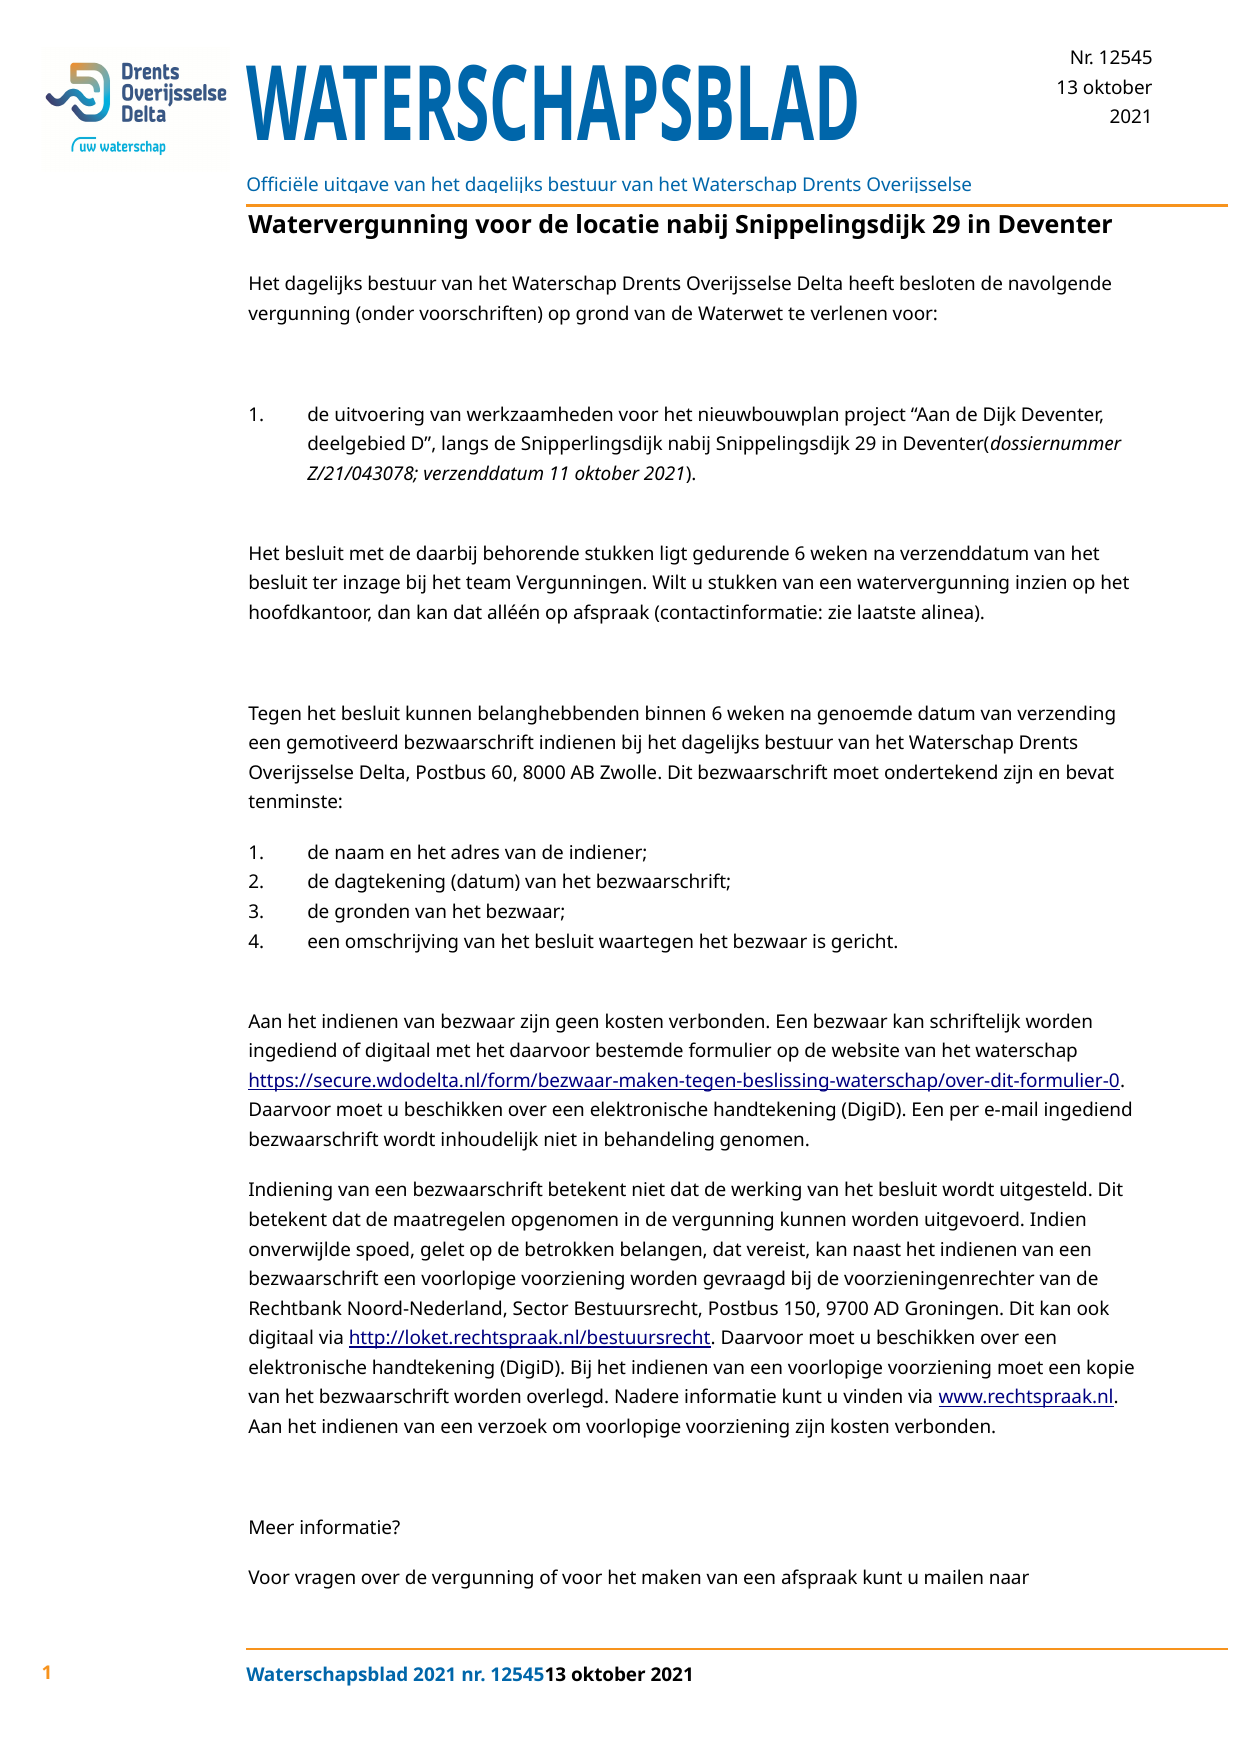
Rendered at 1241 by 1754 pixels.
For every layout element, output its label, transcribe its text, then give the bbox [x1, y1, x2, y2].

text Het besluit met de daarbij behorende stukken ligt gedurende 6 weken na verzenddatum van het besluit ter inzage bij het team Vergunningen. Wilt u stukken van een watervergunning inzien op het hoofdkantoor, dan kan dat alléén op afspraak (contactinformatie: zie laatste alinea). [248, 540, 1152, 625]
list de gronden van het bezwaar; [248, 898, 1152, 924]
text Aan het indienen van bezwaar zijn geen kosten verbonden. Een bezwaar kan schriftelijk worden ingediend of digitaal met het daarvoor bestemde formulier op de website van het waterschap https://secure.wdodelta.nl/form/bezwaar-maken-tegen-beslissing-waterschap/over-dit-formulier-0. Daarvoor moet u beschikken over een elektronische handtekening (DigiD). Een per e-mail ingediend bezwaarschrift wordt inhoudelijk niet in behandeling genomen. [248, 1008, 1152, 1152]
list de uitvoering van werkzaamheden voor het nieuwbouwplan project “Aan de Dijk Deventer, deelgebied D”, langs de Snipperlingsdijk nabij Snippelingsdijk 29 in Deventer(dossiernummer Z/21/043078; verzenddatum 11 oktober 2021). [248, 401, 1152, 486]
list de dagtekening (datum) van het bezwaarschrift; [248, 869, 1152, 894]
picture [41, 47, 231, 172]
list de naam en het adres van de indiener; [248, 839, 1152, 865]
text Voor vragen over de vergunning of voor het maken van een afspraak kunt u mailen naar [248, 1564, 1152, 1590]
text Tegen het besluit kunnen belanghebbenden binnen 6 weken na genoemde datum van verzending een gemotiveerd bezwaarschrift indienen bij het dagelijks bestuur van het Waterschap Drents Overijsselse Delta, Postbus 60, 8000 AB Zwolle. Dit bezwaarschrift moet ondertekend zijn en bevat tenminste: [248, 700, 1152, 814]
text Het dagelijks bestuur van het Waterschap Drents Overijsselse Delta heeft besloten de navolgende vergunning (onder voorschriften) op grond van de Waterwet te verlenen voor: [248, 270, 1152, 326]
list een omschrijving van het besluit waartegen het bezwaar is gericht. [248, 928, 1152, 953]
text Indiening van een bezwaarschrift betekent niet dat de werking van het besluit wordt uitgesteld. Dit betekent dat de maatregelen opgenomen in de vergunning kunnen worden uitgevoerd. Indien onverwijlde spoed, gelet op de betrokken belangen, dat vereist, kan naast het indienen van een bezwaarschrift een voorlopige voorziening worden gevraagd bij de voorzieningenrechter van de Rechtbank Noord-Nederland, Sector Bestuursrecht, Postbus 150, 9700 AD Groningen. Dit kan ook digitaal via http://loket.rechtspraak.nl/bestuursrecht. Daarvoor moet u beschikken over een elektronische handtekening (DigiD). Bij het indienen van een voorlopige voorziening moet een kopie van het bezwaarschrift worden overlegd. Nadere informatie kunt u vinden via www.rechtspraak.nl. Aan het indienen van een verzoek om voorlopige voorziening zijn kosten verbonden. [248, 1177, 1152, 1439]
text Meer informatie? [248, 1514, 1152, 1540]
text Watervergunning voor de locatie nabij Snippelingsdijk 29 in Deventer [248, 207, 1152, 241]
